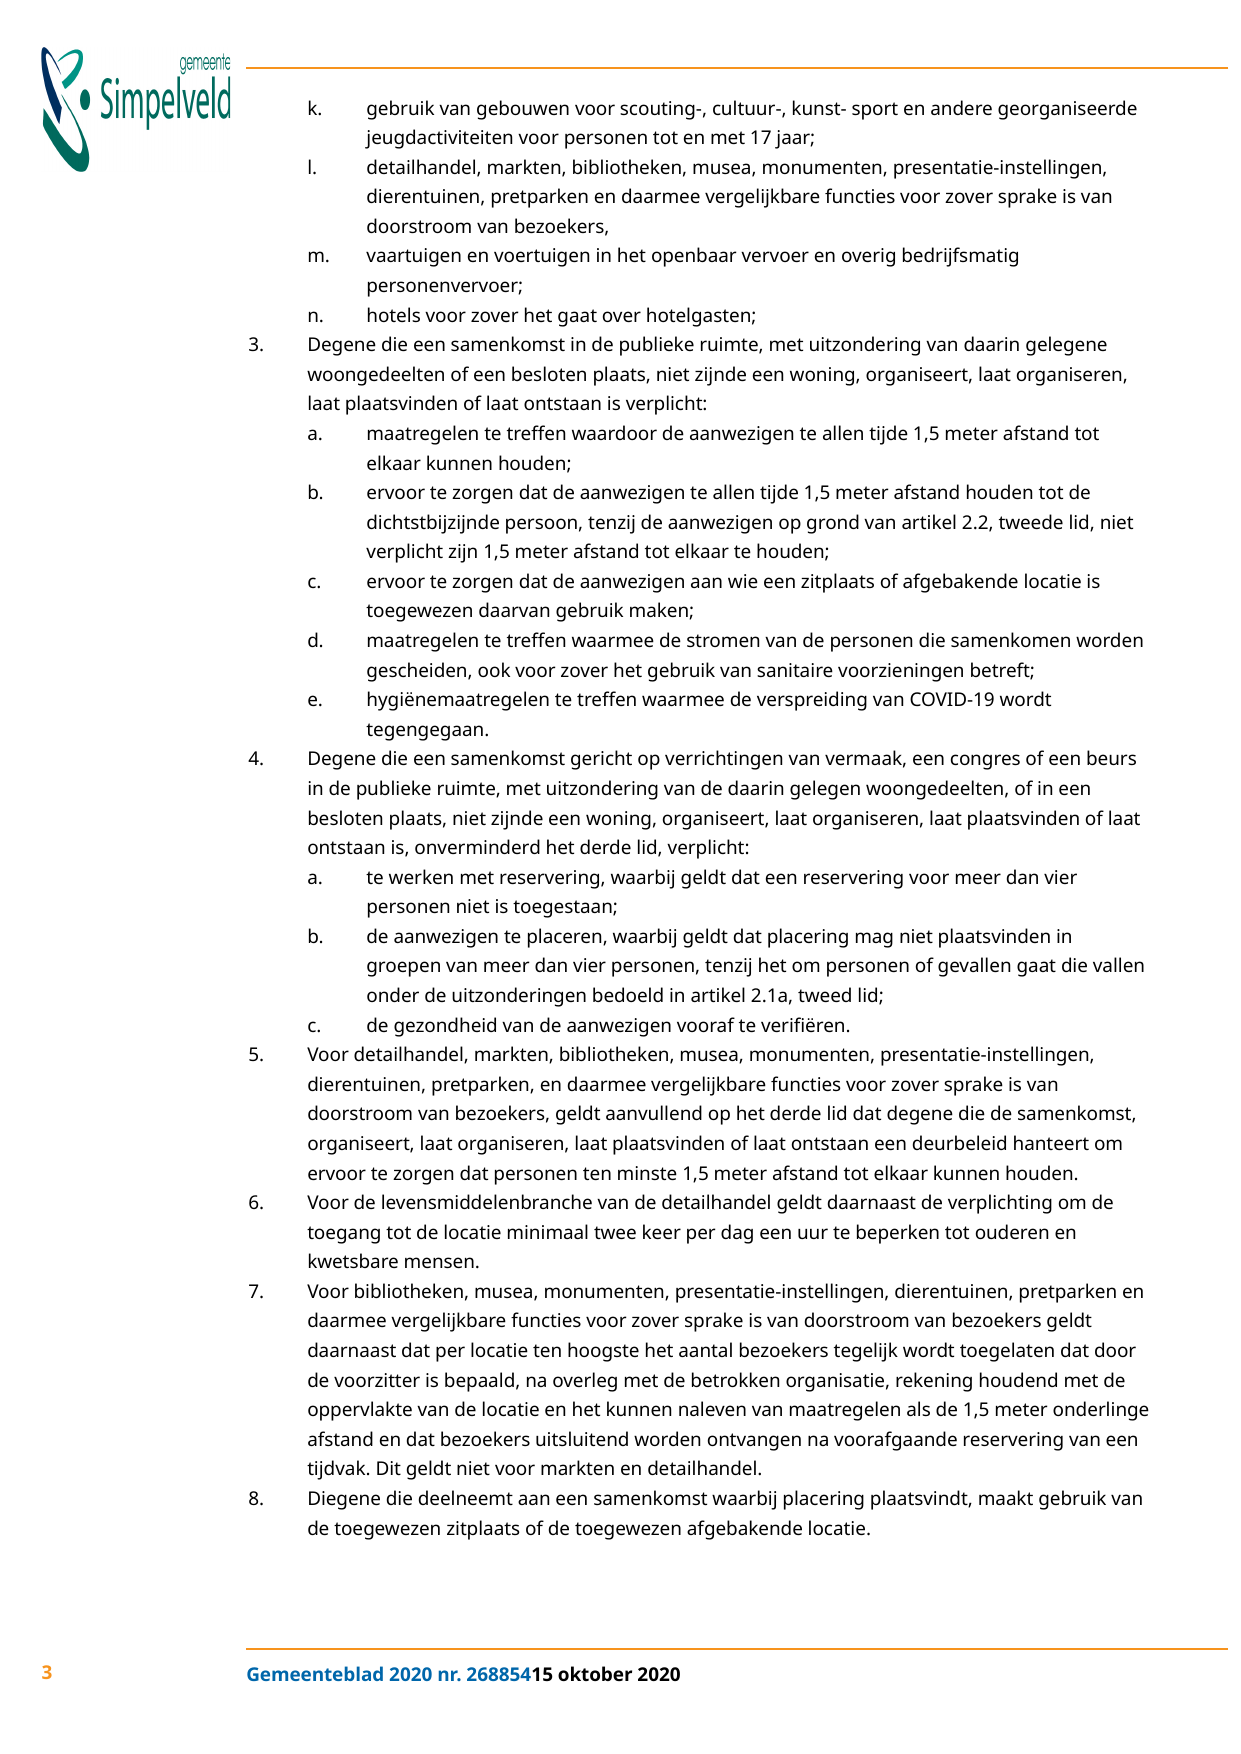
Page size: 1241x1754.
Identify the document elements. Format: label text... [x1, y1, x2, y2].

list de gezondheid van de aanwezigen vooraf te verifiëren. [307, 1012, 1152, 1038]
list vaartuigen en voertuigen in het openbaar vervoer en overig bedrijfsmatig personenvervoer; [307, 243, 1152, 298]
list Voor de levensmiddelenbranche van de detailhandel geldt daarnaast de verplichting om de toegang tot de locatie minimaal twee keer per dag een uur te beperken tot ouderen en kwetsbare mensen. [248, 1189, 1152, 1274]
list detailhandel, markten, bibliotheken, musea, monumenten, presentatie-instellingen, dierentuinen, pretparken en daarmee vergelijkbare functies voor zover sprake is van doorstroom van bezoekers, [307, 154, 1152, 239]
list de aanwezigen te placeren, waarbij geldt dat placering mag niet plaatsvinden in groepen van meer dan vier personen, tenzij het om personen of gevallen gaat die vallen onder de uitzonderingen bedoeld in artikel 2.1a, tweed lid; [307, 923, 1152, 1008]
list te werken met reservering, waarbij geldt dat een reservering voor meer dan vier personen niet is toegestaan; [307, 864, 1152, 919]
list ervoor te zorgen dat de aanwezigen aan wie een zitplaats of afgebakende locatie is toegewezen daarvan gebruik maken; [307, 568, 1152, 623]
list Diegene die deelneemt aan een samenkomst waarbij placering plaatsvindt, maakt gebruik van de toegewezen zitplaats of de toegewezen afgebakende locatie. [248, 1485, 1152, 1541]
list Degene die een samenkomst gericht op verrichtingen van vermaak, een congres of een beurs in de publieke ruimte, met uitzondering van de daarin gelegen woongedeelten, of in een besloten plaats, niet zijnde een woning, organiseert, laat organiseren, laat plaatsvinden of laat ontstaan is, onverminderd het derde lid, verplicht: [248, 746, 1152, 860]
list Voor detailhandel, markten, bibliotheken, musea, monumenten, presentatie-instellingen, dierentuinen, pretparken, en daarmee vergelijkbare functies voor zover sprake is van doorstroom van bezoekers, geldt aanvullend op het derde lid dat degene die de samenkomst, organiseert, laat organiseren, laat plaatsvinden of laat ontstaan een deurbeleid hanteert om ervoor te zorgen dat personen ten minste 1,5 meter afstand tot elkaar kunnen houden. [248, 1041, 1152, 1186]
list Voor bibliotheken, musea, monumenten, presentatie-instellingen, dierentuinen, pretparken en daarmee vergelijkbare functies voor zover sprake is van doorstroom van bezoekers geldt daarnaast dat per locatie ten hoogste het aantal bezoekers tegelijk wordt toegelaten dat door de voorzitter is bepaald, na overleg met de betrokken organisatie, rekening houdend met de oppervlakte van de locatie en het kunnen naleven van maatregelen als de 1,5 meter onderlinge afstand en dat bezoekers uitsluitend worden ontvangen na voorafgaande reservering van een tijdvak. Dit geldt niet voor markten en detailhandel. [248, 1278, 1152, 1481]
list gebruik van gebouwen voor scouting-, cultuur-, kunst- sport en andere georganiseerde jeugdactiviteiten voor personen tot en met 17 jaar; [307, 95, 1152, 150]
list hygiënemaatregelen te treffen waarmee de verspreiding van COVID-19 wordt tegengegaan. [307, 686, 1152, 742]
list hotels voor zover het gaat over hotelgasten; [307, 302, 1152, 328]
list ervoor te zorgen dat de aanwezigen te allen tijde 1,5 meter afstand houden tot de dichtstbijzijnde persoon, tenzij de aanwezigen op grond van artikel 2.2, tweede lid, niet verplicht zijn 1,5 meter afstand tot elkaar te houden; [307, 479, 1152, 564]
list Degene die een samenkomst in de publieke ruimte, met uitzondering van daarin gelegene woongedeelten of een besloten plaats, niet zijnde een woning, organiseert, laat organiseren, laat plaatsvinden of laat ontstaan is verplicht: [248, 331, 1152, 416]
list maatregelen te treffen waarmee de stromen van de personen die samenkomen worden gescheiden, ook voor zover het gebruik van sanitaire voorzieningen betreft; [307, 627, 1152, 683]
picture [41, 47, 231, 172]
list maatregelen te treffen waardoor de aanwezigen te allen tijde 1,5 meter afstand tot elkaar kunnen houden; [307, 420, 1152, 476]
